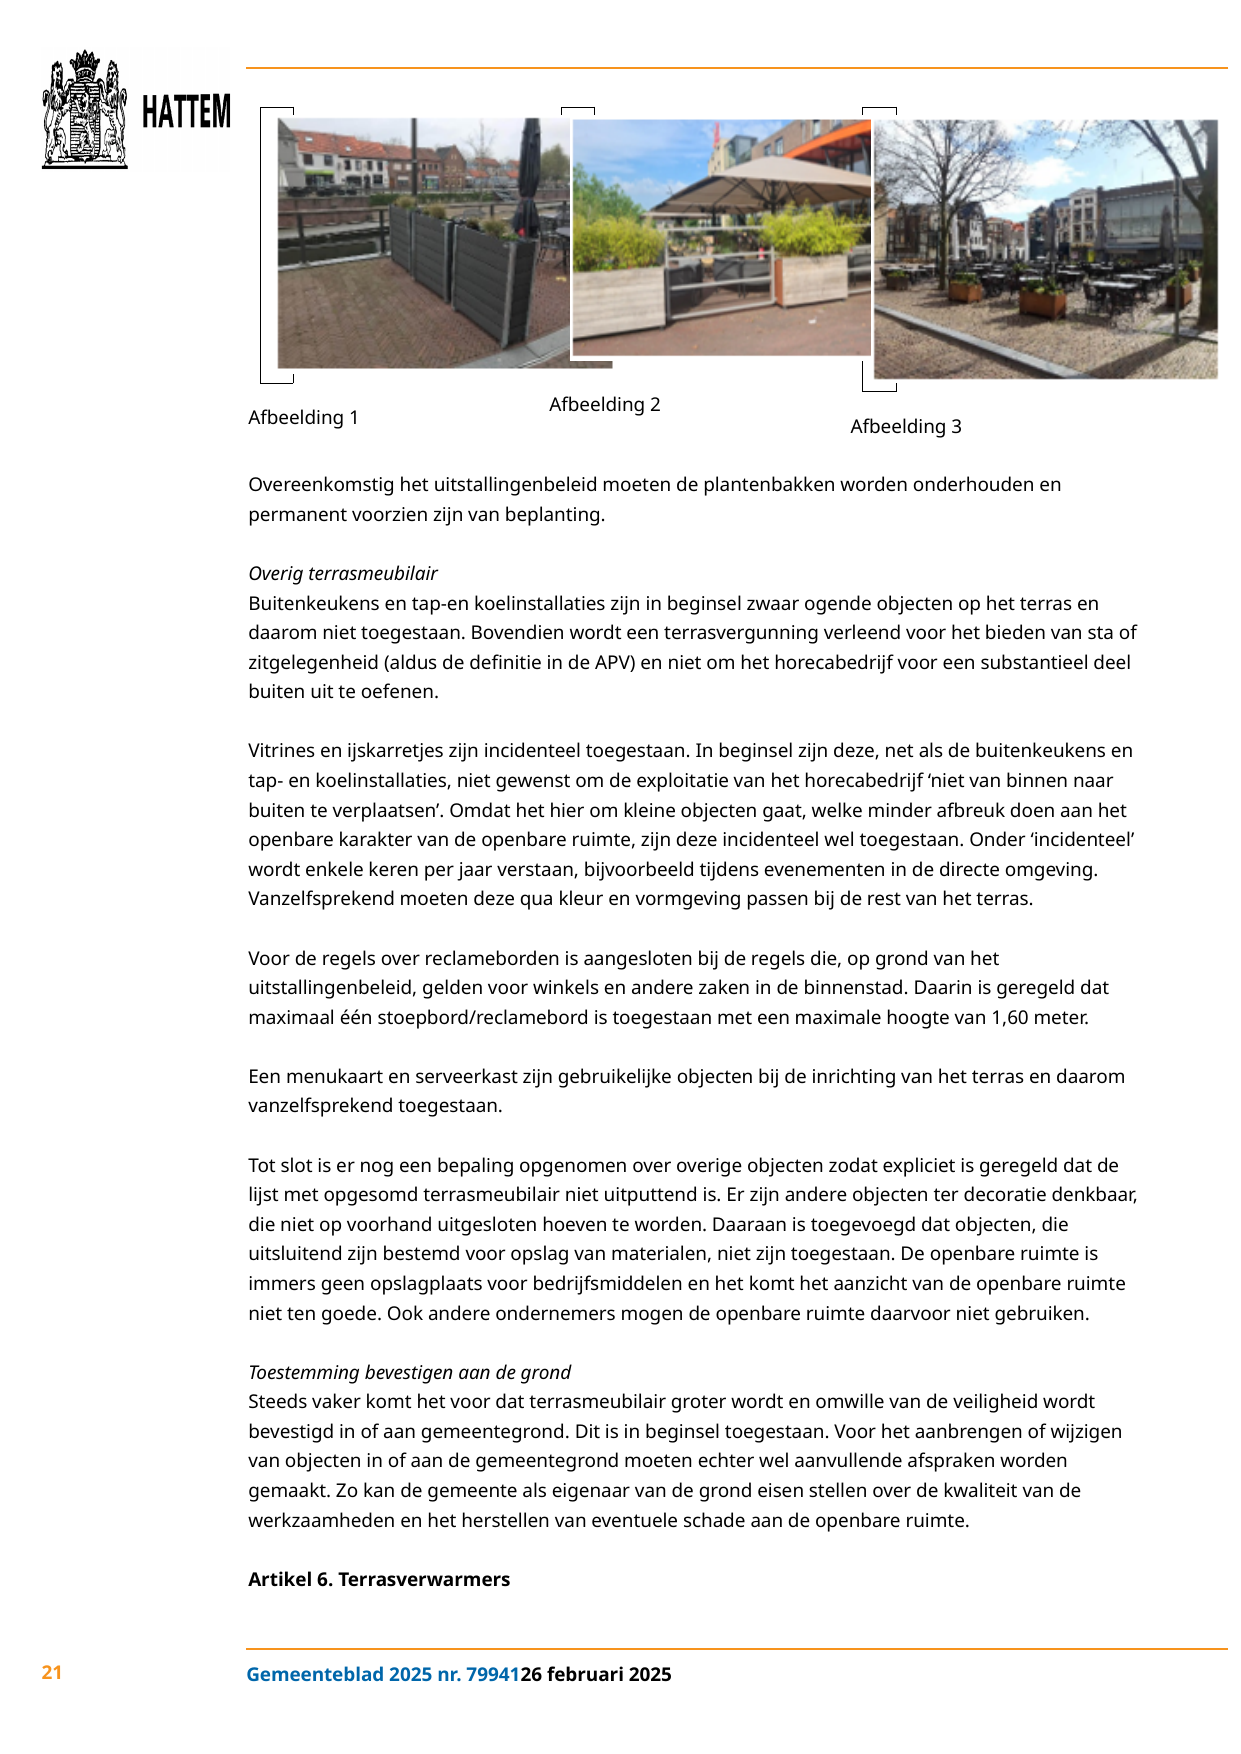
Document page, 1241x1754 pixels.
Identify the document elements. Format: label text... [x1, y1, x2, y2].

text Buitenkeukens en tap-en koelinstallaties zijn in beginsel zwaar ogende objecten op het terras en daarom niet toegestaan. Bovendien wordt een terrasvergunning verleend voor het bieden van sta of zitgelegenheid (aldus de definitie in de APV) en niet om het horecabedrijf voor een substantieel deel buiten uit te oefenen. [248, 590, 1152, 704]
picture [268, 115, 1220, 383]
text Voor de regels over reclameborden is aangesloten bij de regels die, op grond van het uitstallingenbeleid, gelden voor winkels en andere zaken in de binnenstad. Daarin is geregeld dat maximaal één stoepbord/reclamebord is toegestaan met een maximale hoogte van 1,60 meter. [248, 945, 1152, 1030]
text Vitrines en ijskarretjes zijn incidenteel toegestaan. In beginsel zijn deze, net als de buitenkeukens en tap- en koelinstallaties, niet gewenst om de exploitatie van het horecabedrijf ‘niet van binnen naar buiten te verplaatsen’. Omdat het hier om kleine objecten gaat, welke minder afbreuk doen aan het openbare karakter van de openbare ruimte, zijn deze incidenteel wel toegestaan. Onder ‘incidenteel’ wordt enkele keren per jaar verstaan, bijvoorbeeld tijdens evenementen in de directe omgeving. Vanzelfsprekend moeten deze qua kleur en vormgeving passen bij de rest van het terras. [248, 738, 1152, 911]
table_header [850, 95, 1152, 115]
table_header Afbeelding 3 [850, 361, 1152, 439]
table_header Afbeelding 2 [549, 361, 850, 439]
table_header Afbeelding 1 [248, 95, 549, 439]
text Steeds vaker komt het voor dat terrasmeubilair groter wordt en omwille van de veiligheid wordt bevestigd in of aan gemeentegrond. Dit is in beginsel toegestaan. Voor het aanbrengen of wijzigen van objecten in of aan de gemeentegrond moeten echter wel aanvullende afspraken worden gemaakt. Zo kan de gemeente als eigenaar van de grond eisen stellen over de kwaliteit van de werkzaamheden en het herstellen van eventuele schade aan de openbare ruimte. [248, 1388, 1152, 1533]
text Artikel 6. Terrasverwarmers [248, 1566, 1152, 1592]
text Overig terrasmeubilair [248, 560, 1152, 586]
text Toestemming bevestigen aan de grond [248, 1359, 1152, 1385]
table_header [549, 95, 850, 115]
text Tot slot is er nog een bepaling opgenomen over overige objecten zodat expliciet is geregeld dat de lijst met opgesomd terrasmeubilair niet uitputtend is. Er zijn andere objecten ter decoratie denkbaar, die niet op voorhand uitgesloten hoeven te worden. Daaraan is toegevoegd dat objecten, die uitsluitend zijn bestemd voor opslag van materialen, niet zijn toegestaan. De openbare ruimte is immers geen opslagplaats voor bedrijfsmiddelen en het komt het aanzicht van de openbare ruimte niet ten goede. Ook andere ondernemers mogen de openbare ruimte daarvoor niet gebruiken. [248, 1152, 1152, 1326]
text Een menukaart en serveerkast zijn gebruikelijke objecten bij de inrichting van het terras en daarom vanzelfsprekend toegestaan. [248, 1063, 1152, 1118]
picture [41, 47, 231, 172]
text Overeenkomstig het uitstallingenbeleid moeten de plantenbakken worden onderhouden en permanent voorzien zijn van beplanting. [248, 471, 1152, 527]
